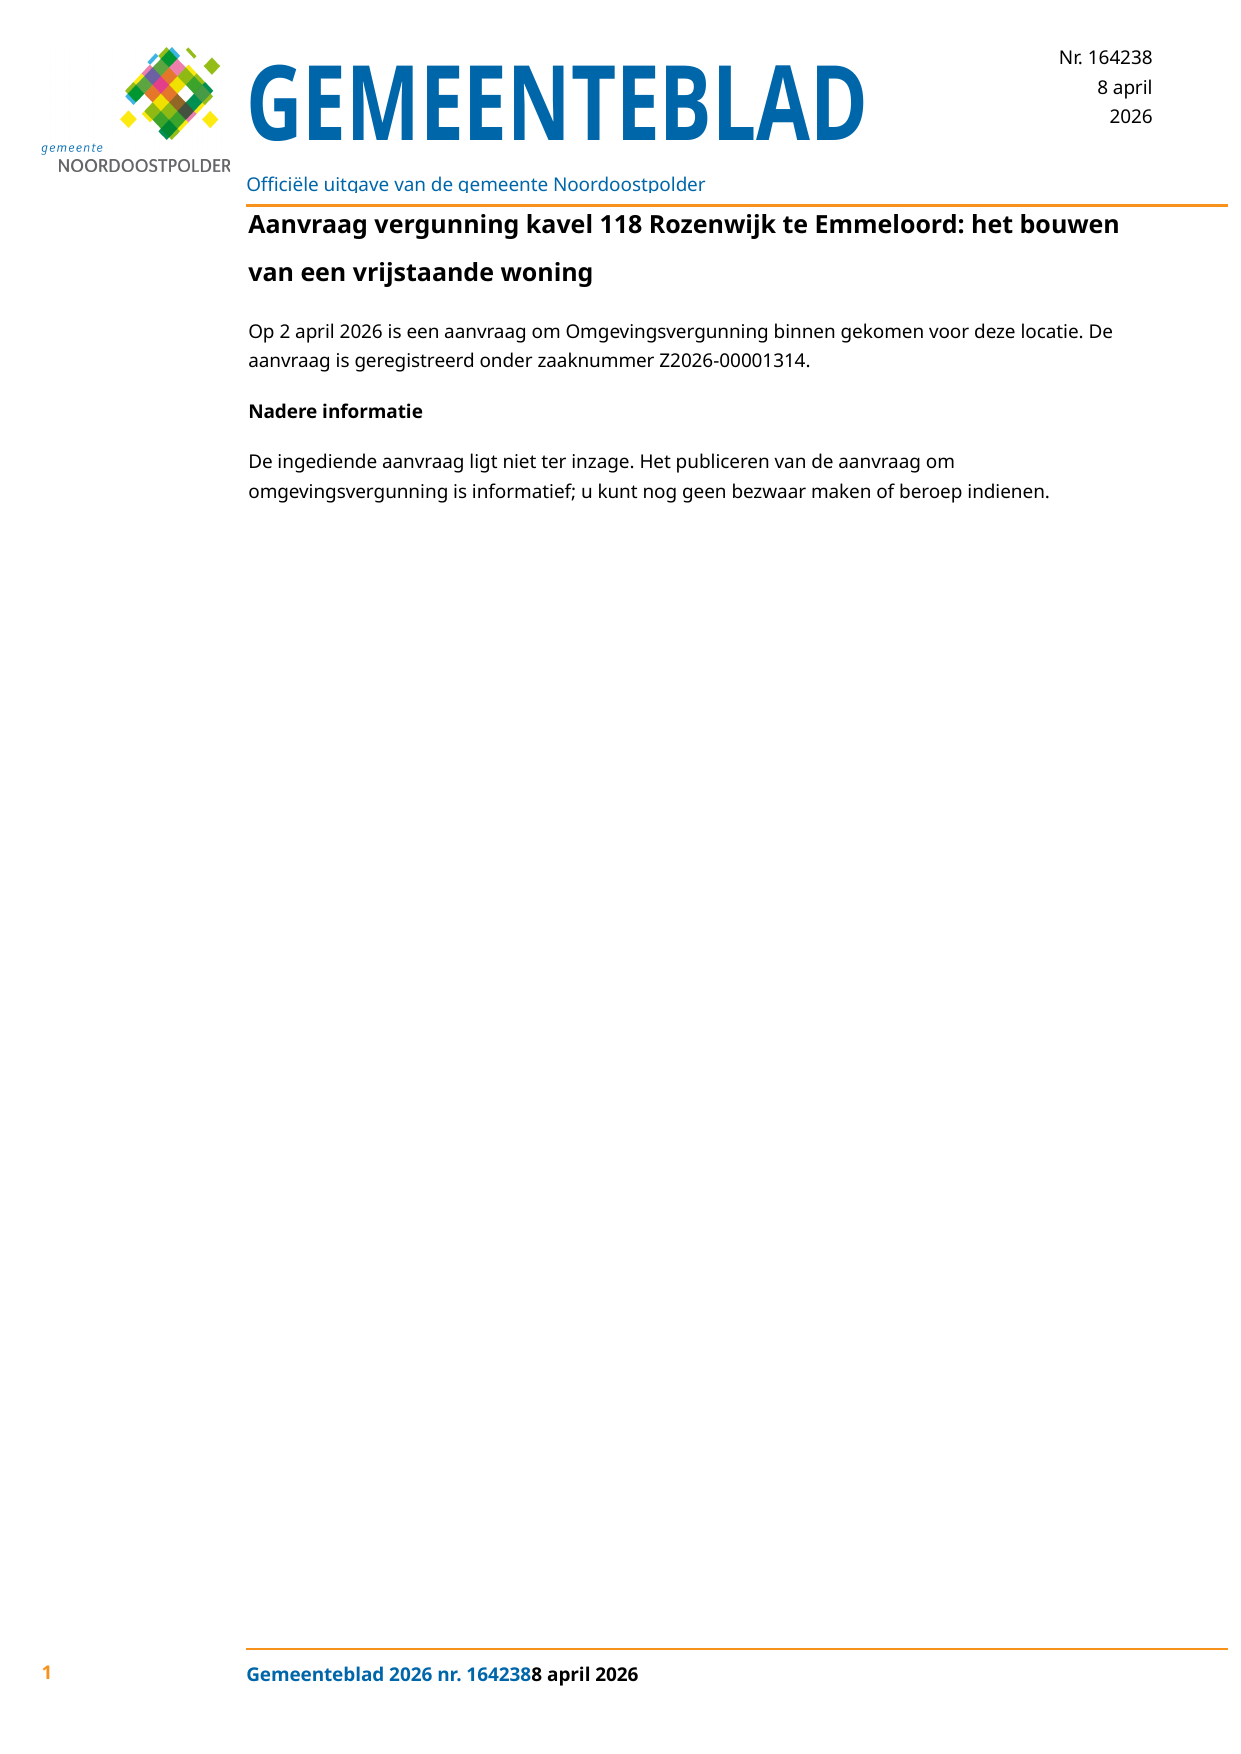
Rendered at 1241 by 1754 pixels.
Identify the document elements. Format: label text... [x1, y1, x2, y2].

text Nadere informatie [248, 398, 1152, 424]
text De ingediende aanvraag ligt niet ter inzage. Het publiceren van de aanvraag om omgevingsvergunning is informatief; u kunt nog geen bezwaar maken of beroep indienen. [248, 448, 1152, 504]
text Op 2 april 2026 is een aanvraag om Omgevingsvergunning binnen gekomen voor deze locatie. De aanvraag is geregistreerd onder zaaknummer Z2026-00001314. [248, 318, 1152, 373]
picture [41, 47, 231, 172]
text Aanvraag vergunning kavel 118 Rozenwijk te Emmeloord: het bouwen van een vrijstaande woning [248, 207, 1152, 288]
